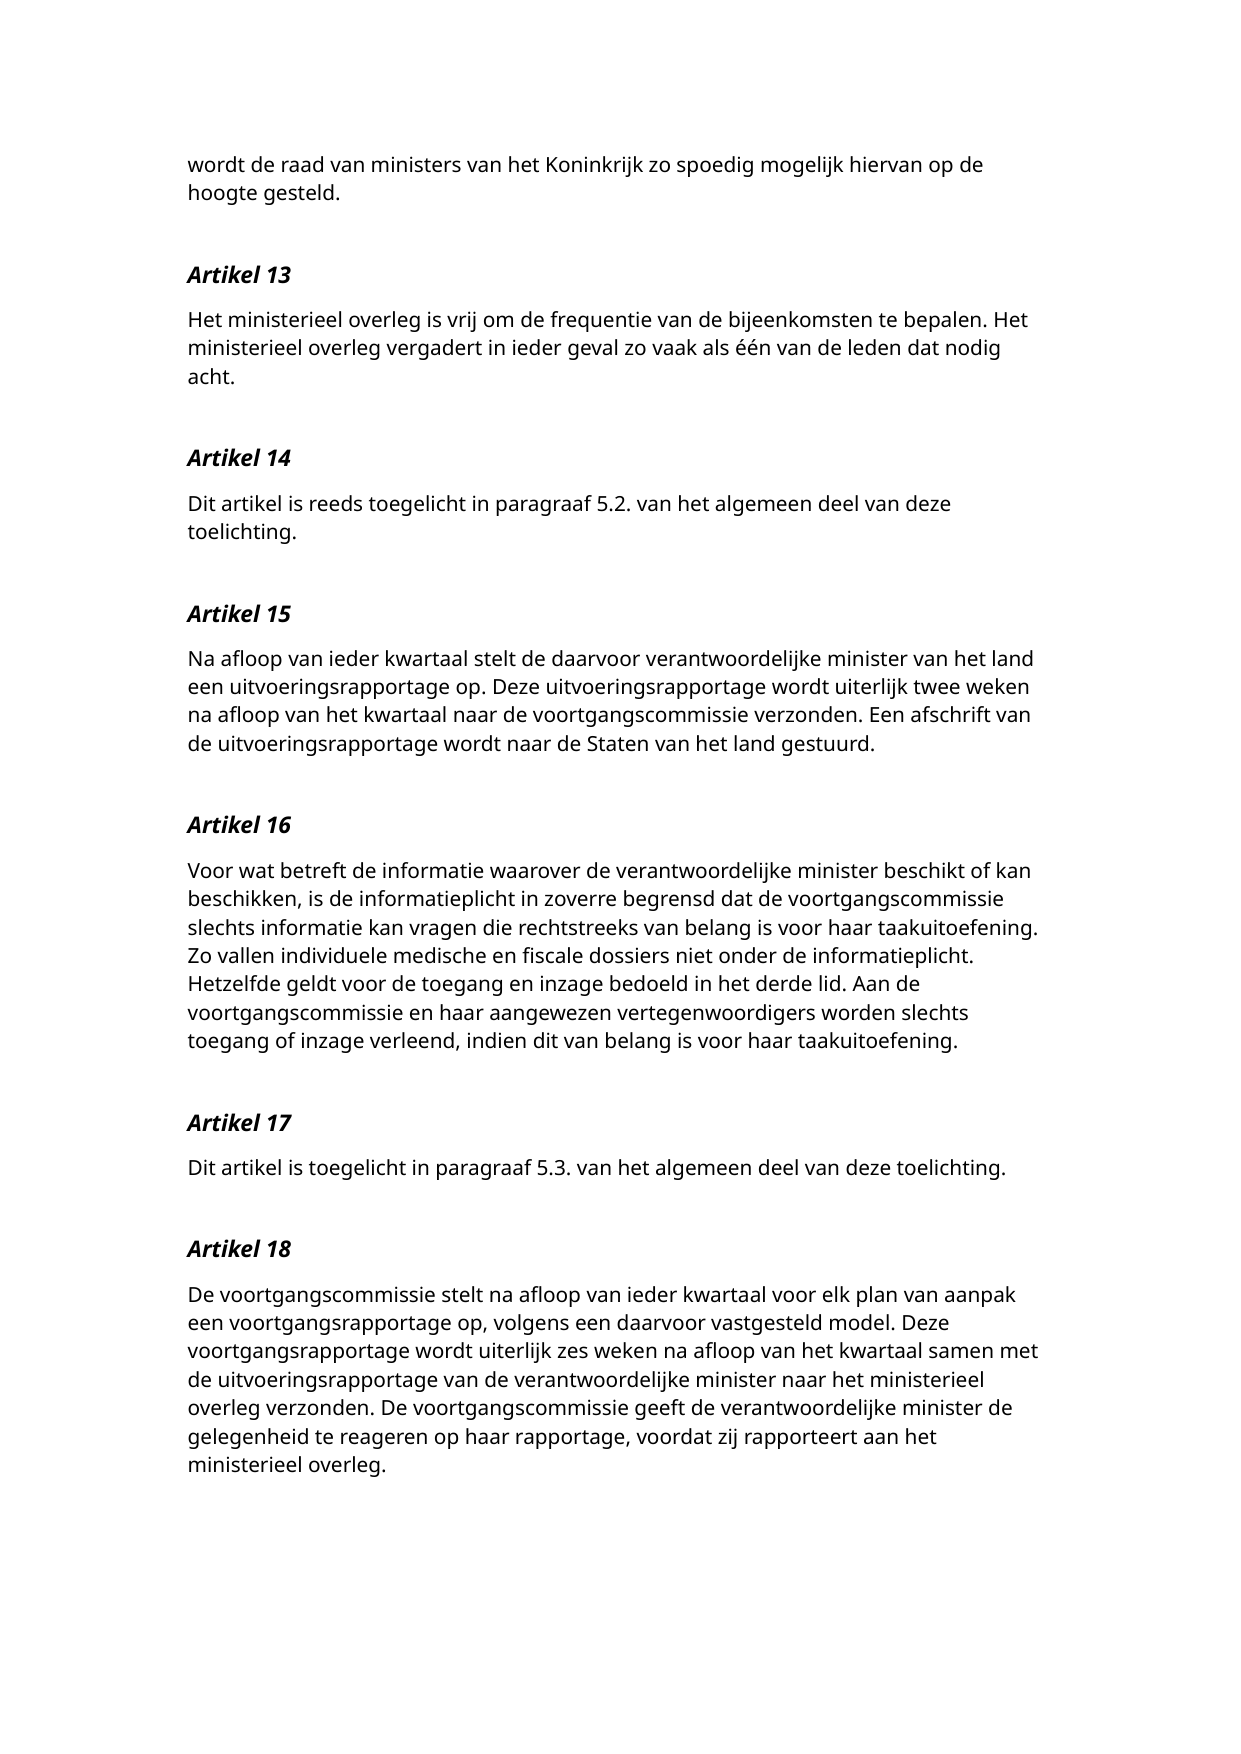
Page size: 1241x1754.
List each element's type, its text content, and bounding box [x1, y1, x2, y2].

text Voor wat betreft de informatie waarover de verantwoordelijke minister beschikt of kan beschikken, is de informatieplicht in zoverre begrensd dat de voortgangscommissie slechts informatie kan vragen die rechtstreeks van belang is voor haar taakuitoefening. Zo vallen individuele medische en fiscale dossiers niet onder de informatieplicht. Hetzelfde geldt voor de toegang en inzage bedoeld in het derde lid. Aan de voortgangscommissie en haar aangewezen vertegenwoordigers worden slechts toegang of inzage verleend, indien dit van belang is voor haar taakuitoefening. [187, 856, 1053, 1055]
text Dit artikel is reeds toegelicht in paragraaf 5.2. van het algemeen deel van deze toelichting. [187, 489, 1053, 546]
subtitle Artikel 15 [187, 597, 1053, 629]
text De voortgangscommissie stelt na afloop van ieder kwartaal voor elk plan van aanpak een voortgangsrapportage op, volgens een daarvoor vastgesteld model. Deze voortgangsrapportage wordt uiterlijk zes weken na afloop van het kwartaal samen met de uitvoeringsrapportage van de verantwoordelijke minister naar het ministerieel overleg verzonden. De voortgangscommissie geeft de verantwoordelijke minister de gelegenheid te reageren op haar rapportage, voordat zij rapporteert aan het ministerieel overleg. [187, 1280, 1053, 1479]
subtitle Artikel 17 [187, 1107, 1053, 1138]
text Na afloop van ieder kwartaal stelt de daarvoor verantwoordelijke minister van het land een uitvoeringsrapportage op. Deze uitvoeringsrapportage wordt uiterlijk twee weken na afloop van het kwartaal naar de voortgangscommissie verzonden. Een afschrift van de uitvoeringsrapportage wordt naar de Staten van het land gestuurd. [187, 644, 1053, 757]
subtitle Artikel 18 [187, 1233, 1053, 1265]
text wordt de raad van ministers van het Koninkrijk zo spoedig mogelijk hiervan op de hoogte gesteld. [187, 150, 1053, 207]
subtitle Artikel 13 [187, 259, 1053, 290]
subtitle Artikel 14 [187, 442, 1053, 474]
subtitle Artikel 16 [187, 809, 1053, 841]
text Het ministerieel overleg is vrij om de frequentie van de bijeenkomsten te bepalen. Het ministerieel overleg vergadert in ieder geval zo vaak als één van de leden dat nodig acht. [187, 305, 1053, 390]
text Dit artikel is toegelicht in paragraaf 5.3. van het algemeen deel van deze toelichting. [187, 1153, 1053, 1181]
